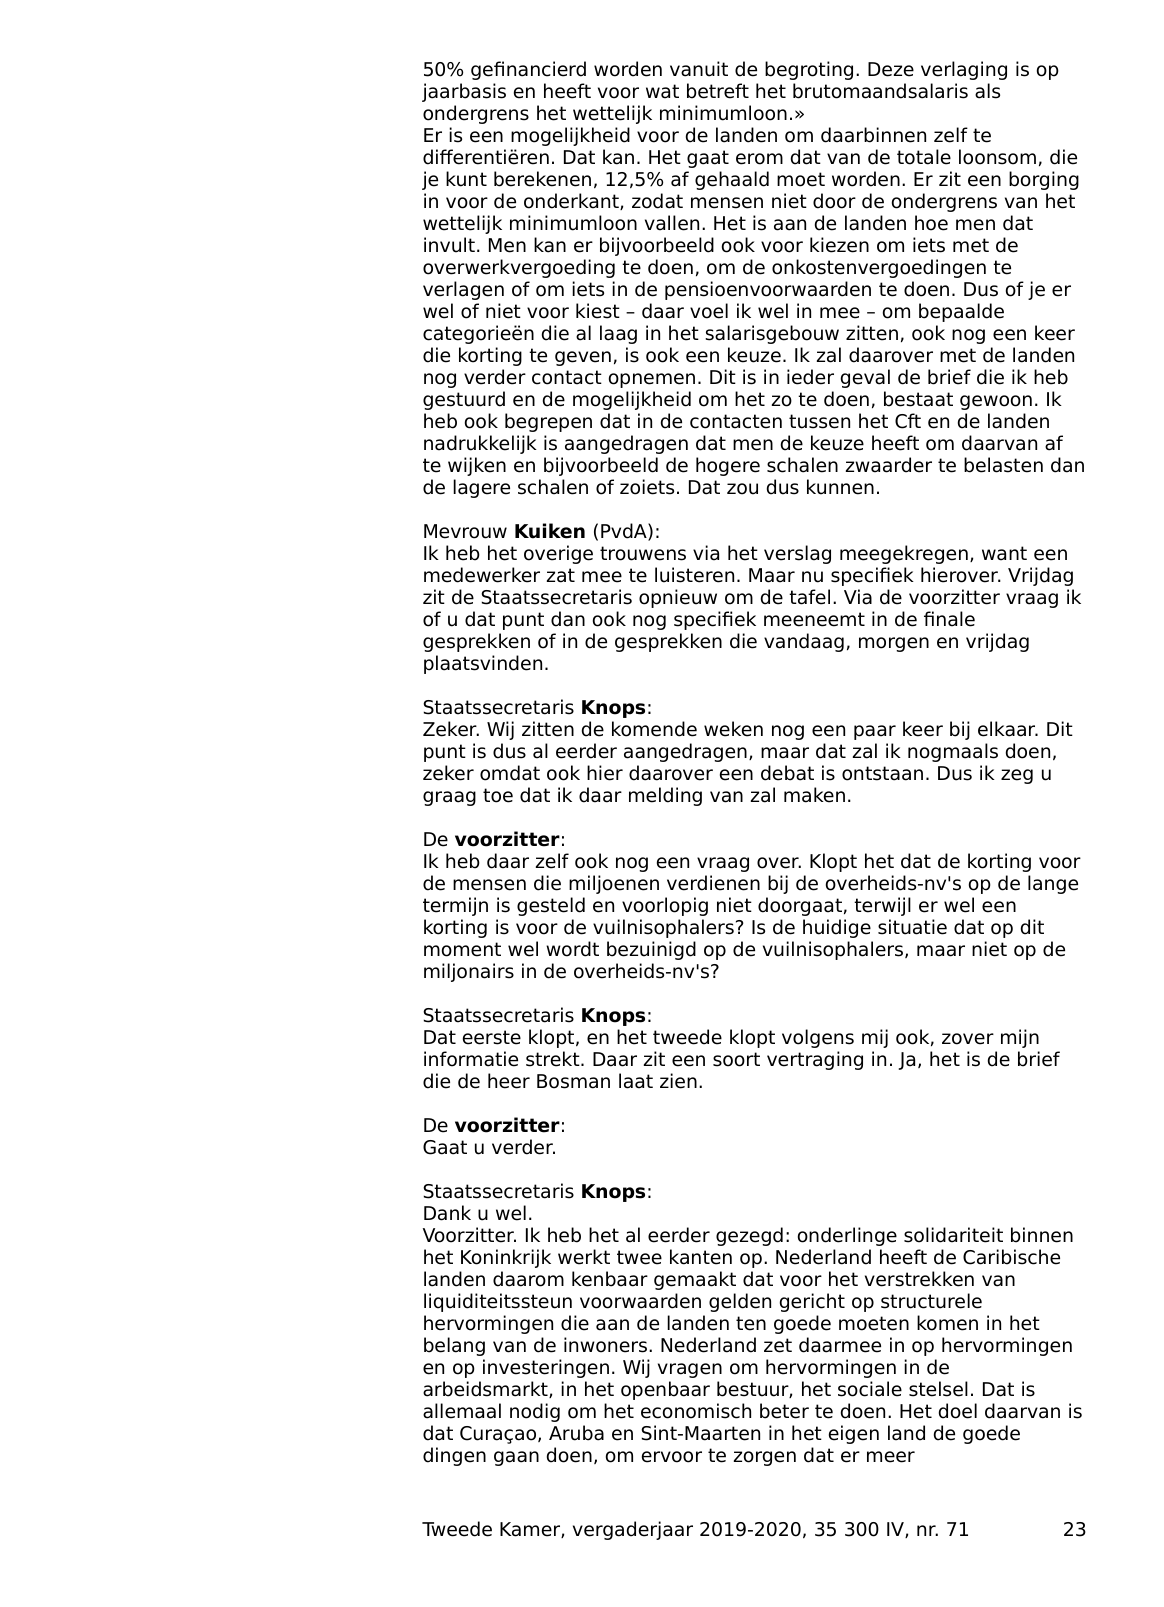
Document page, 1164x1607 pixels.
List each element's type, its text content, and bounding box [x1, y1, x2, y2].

text Staatssecretaris Knops: [422, 1005, 1087, 1027]
text Dank u wel. [422, 1203, 1087, 1225]
text 50% gefinancierd worden vanuit de begroting. Deze verlaging is op jaarbasis en heeft voor wat betreft het brutomaandsalaris als ondergrens het wettelijk minimumloon.» [422, 59, 1087, 125]
text Staatssecretaris Knops: [422, 1181, 1087, 1203]
text Dat eerste klopt, en het tweede klopt volgens mij ook, zover mijn informatie strekt. Daar zit een soort vertraging in. Ja, het is de brief die de heer Bosman laat zien. [422, 1027, 1087, 1093]
text Voorzitter. Ik heb het al eerder gezegd: onderlinge solidariteit binnen het Koninkrijk werkt twee kanten op. Nederland heeft de Caribische landen daarom kenbaar gemaakt dat voor het verstrekken van liquiditeitssteun voorwaarden gelden gericht op structurele hervormingen die aan de landen ten goede moeten komen in het belang van de inwoners. Nederland zet daarmee in op hervormingen en op investeringen. Wij vragen om hervormingen in de arbeidsmarkt, in het openbaar bestuur, het sociale stelsel. Dat is allemaal nodig om het economisch beter te doen. Het doel daarvan is dat Curaçao, Aruba en Sint-Maarten in het eigen land de goede dingen gaan doen, om ervoor te zorgen dat er meer [422, 1225, 1087, 1467]
text Mevrouw Kuiken (PvdA): [422, 521, 1087, 543]
text De voorzitter: [422, 829, 1087, 851]
text Gaat u verder. [422, 1137, 1087, 1159]
text Ik heb het overige trouwens via het verslag meegekregen, want een medewerker zat mee te luisteren. Maar nu specifiek hierover. Vrijdag zit de Staatssecretaris opnieuw om de tafel. Via de voorzitter vraag ik of u dat punt dan ook nog specifiek meeneemt in de finale gesprekken of in de gesprekken die vandaag, morgen en vrijdag plaatsvinden. [422, 543, 1087, 675]
text Zeker. Wij zitten de komende weken nog een paar keer bij elkaar. Dit punt is dus al eerder aangedragen, maar dat zal ik nogmaals doen, zeker omdat ook hier daarover een debat is ontstaan. Dus ik zeg u graag toe dat ik daar melding van zal maken. [422, 719, 1087, 807]
text Ik heb daar zelf ook nog een vraag over. Klopt het dat de korting voor de mensen die miljoenen verdienen bij de overheids-nv's op de lange termijn is gesteld en voorlopig niet doorgaat, terwijl er wel een korting is voor de vuilnisophalers? Is de huidige situatie dat op dit moment wel wordt bezuinigd op de vuilnisophalers, maar niet op de miljonairs in de overheids-nv's? [422, 851, 1087, 983]
text De voorzitter: [422, 1115, 1087, 1137]
text Er is een mogelijkheid voor de landen om daarbinnen zelf te differentiëren. Dat kan. Het gaat erom dat van de totale loonsom, die je kunt berekenen, 12,5% af gehaald moet worden. Er zit een borging in voor de onderkant, zodat mensen niet door de ondergrens van het wettelijk minimumloon vallen. Het is aan de landen hoe men dat invult. Men kan er bijvoorbeeld ook voor kiezen om iets met de overwerkvergoeding te doen, om de onkostenvergoedingen te verlagen of om iets in de pensioenvoorwaarden te doen. Dus of je er wel of niet voor kiest – daar voel ik wel in mee – om bepaalde categorieën die al laag in het salarisgebouw zitten, ook nog een keer die korting te geven, is ook een keuze. Ik zal daarover met de landen nog verder contact opnemen. Dit is in ieder geval de brief die ik heb gestuurd en de mogelijkheid om het zo te doen, bestaat gewoon. Ik heb ook begrepen dat in de contacten tussen het Cft en de landen nadrukkelijk is aangedragen dat men de keuze heeft om daarvan af te wijken en bijvoorbeeld de hogere schalen zwaarder te belasten dan de lagere schalen of zoiets. Dat zou dus kunnen. [422, 125, 1087, 499]
text Staatssecretaris Knops: [422, 697, 1087, 719]
